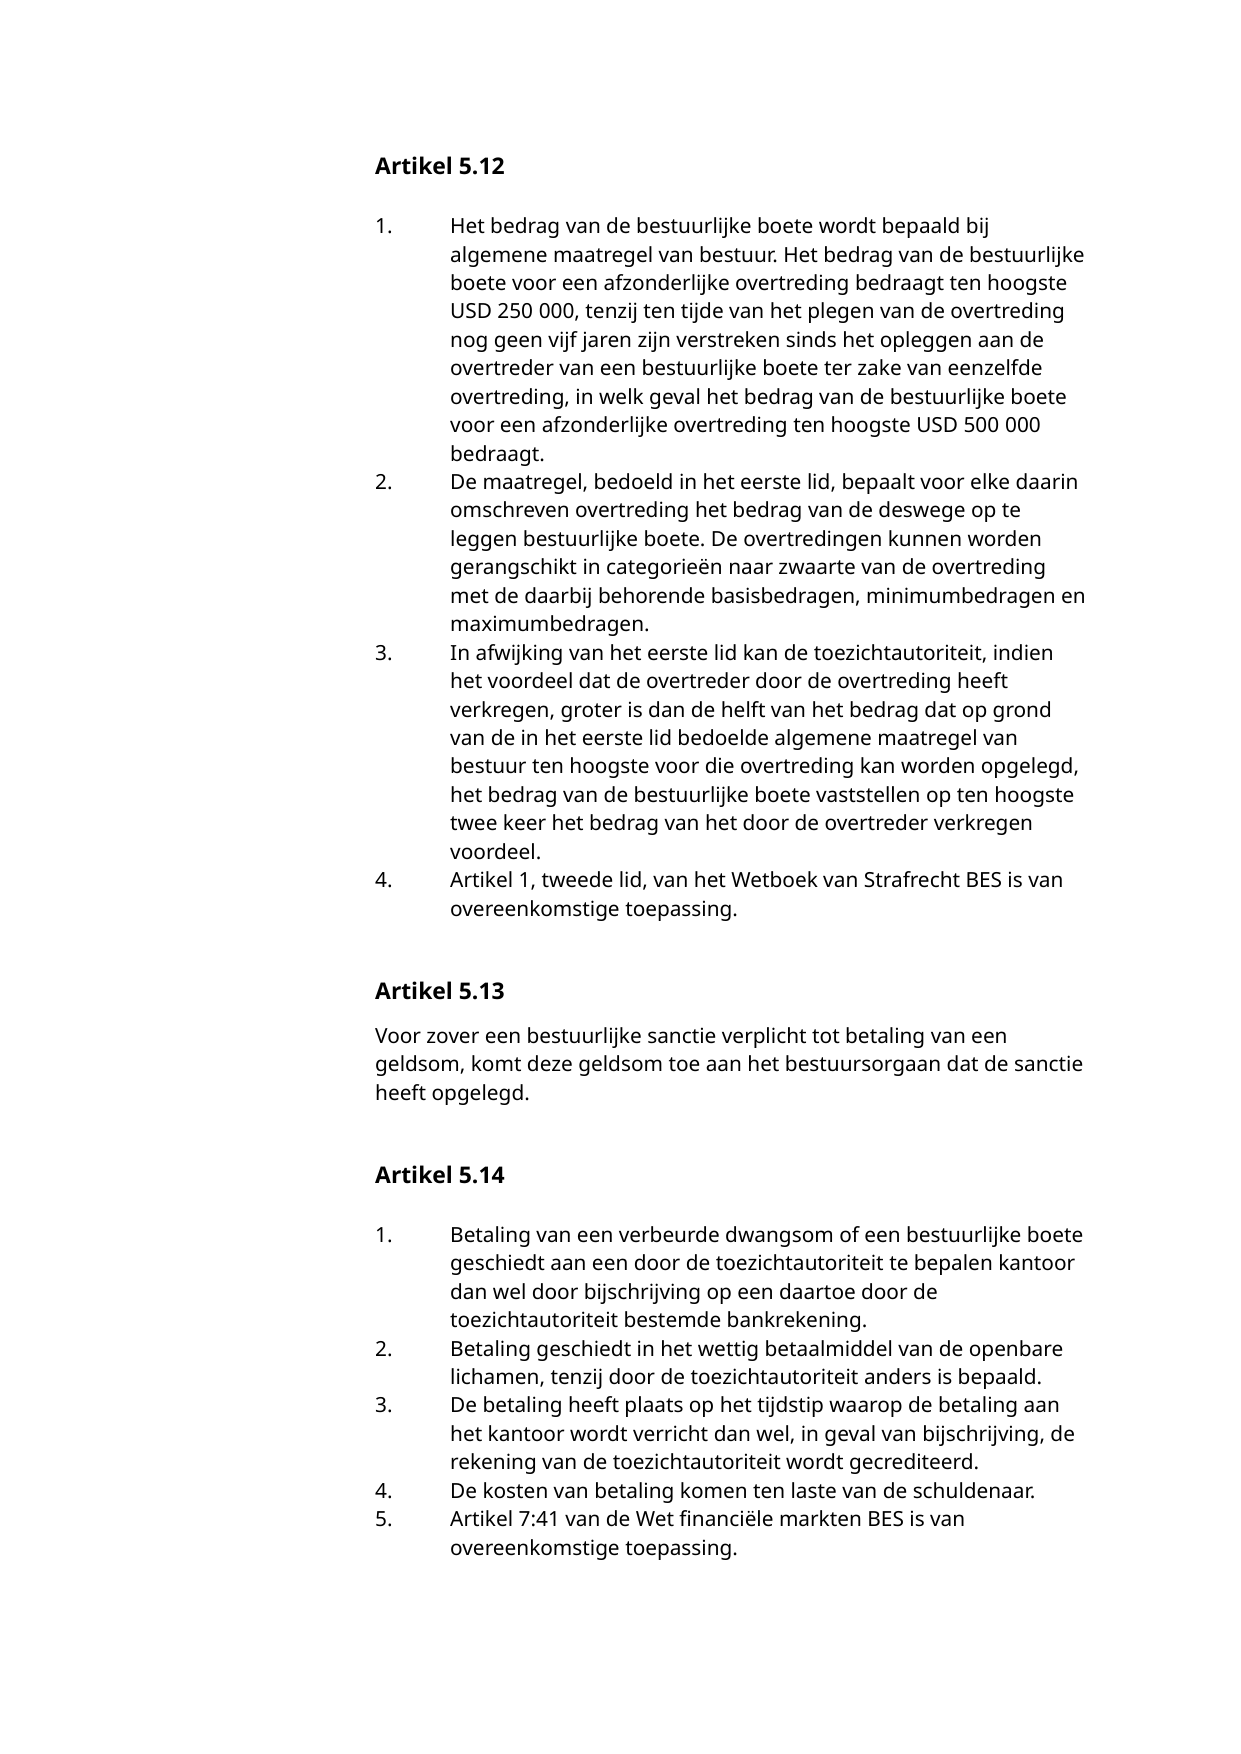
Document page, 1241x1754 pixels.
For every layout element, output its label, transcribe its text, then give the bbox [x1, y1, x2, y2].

list Artikel 7:41 van de Wet financiële markten BES is van overeenkomstige toepassing. [375, 1504, 1090, 1561]
list De kosten van betaling komen ten laste van de schuldenaar. [375, 1476, 1090, 1504]
subtitle Artikel 5.14 [375, 1159, 1090, 1190]
list Artikel 1, tweede lid, van het Wetboek van Strafrecht BES is van overeenkomstige toepassing. [375, 865, 1090, 922]
list Het bedrag van de bestuurlijke boete wordt bepaald bij algemene maatregel van bestuur. Het bedrag van de bestuurlijke boete voor een afzonderlijke overtreding bedraagt ten hoogste USD 250 000, tenzij ten tijde van het plegen van de overtreding nog geen vijf jaren zijn verstreken sinds het opleggen aan de overtreder van een bestuurlijke boete ter zake van eenzelfde overtreding, in welk geval het bedrag van de bestuurlijke boete voor een afzonderlijke overtreding ten hoogste USD 500 000 bedraagt. [375, 211, 1090, 467]
list Betaling van een verbeurde dwangsom of een bestuurlijke boete geschiedt aan een door de toezichtautoriteit te bepalen kantoor dan wel door bijschrijving op een daartoe door de toezichtautoriteit bestemde bankrekening. [375, 1220, 1090, 1334]
list De betaling heeft plaats op het tijdstip waarop de betaling aan het kantoor wordt verricht dan wel, in geval van bijschrijving, de rekening van de toezichtautoriteit wordt gecrediteerd. [375, 1391, 1090, 1476]
subtitle Artikel 5.13 [375, 975, 1090, 1006]
list De maatregel, bedoeld in het eerste lid, bepaalt voor elke daarin omschreven overtreding het bedrag van de deswege op te leggen bestuurlijke boete. De overtredingen kunnen worden gerangschikt in categorieën naar zwaarte van de overtreding met de daarbij behorende basisbedragen, minimumbedragen en maximumbedragen. [375, 467, 1090, 638]
subtitle Artikel 5.12 [375, 150, 1090, 181]
text Voor zover een bestuurlijke sanctie verplicht tot betaling van een geldsom, komt deze geldsom toe aan het bestuursorgaan dat de sanctie heeft opgelegd. [375, 1021, 1090, 1106]
list Betaling geschiedt in het wettig betaalmiddel van de openbare lichamen, tenzij door de toezichtautoriteit anders is bepaald. [375, 1334, 1090, 1391]
list In afwijking van het eerste lid kan de toezichtautoriteit, indien het voordeel dat de overtreder door de overtreding heeft verkregen, groter is dan de helft van het bedrag dat op grond van de in het eerste lid bedoelde algemene maatregel van bestuur ten hoogste voor die overtreding kan worden opgelegd, het bedrag van de bestuurlijke boete vaststellen op ten hoogste twee keer het bedrag van het door de overtreder verkregen voordeel. [375, 638, 1090, 865]
